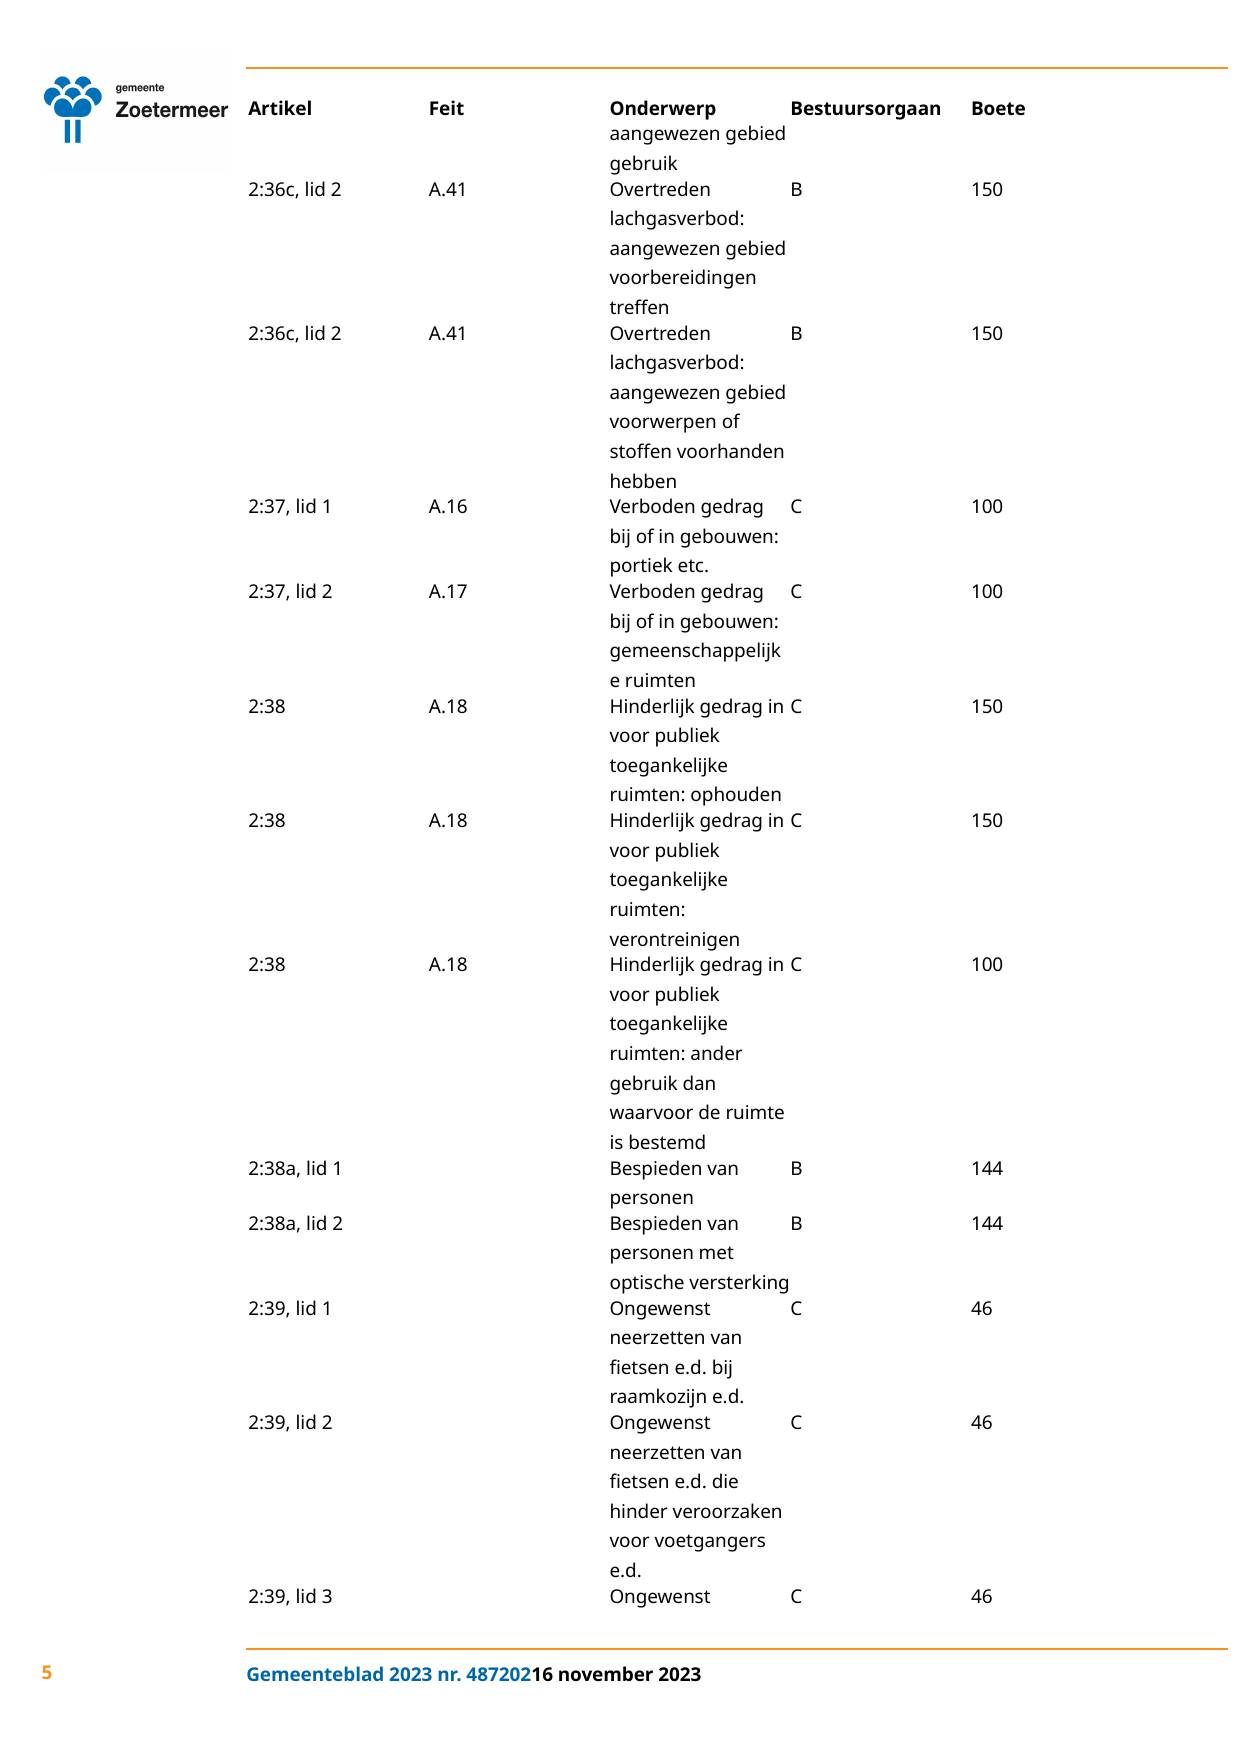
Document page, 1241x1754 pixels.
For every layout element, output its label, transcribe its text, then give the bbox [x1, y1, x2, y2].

table_cell 2:39, lid 3 [248, 1583, 429, 1609]
table_cell C [790, 494, 971, 578]
table_cell Hinderlijk gedrag in voor publiek toegankelijke ruimten: verontreinigen [609, 808, 790, 951]
table_cell 46 [971, 1295, 1152, 1409]
table_cell B [790, 176, 971, 320]
table_cell 2:36c, lid 2 [248, 176, 429, 320]
table_cell Hinderlijk gedrag in voor publiek toegankelijke ruimten: ophouden [609, 693, 790, 807]
table_cell A.41 [429, 176, 609, 320]
table_cell Overtreden lachgasverbod: aangewezen gebied voorwerpen of stoffen voorhanden hebben [609, 320, 790, 493]
table_cell Verboden gedrag bij of in gebouwen: portiek etc. [609, 494, 790, 578]
table_cell Ongewenst neerzetten van fietsen e.d. bij raamkozijn e.d. [609, 1295, 790, 1409]
table_cell 2:39, lid 2 [248, 1409, 429, 1583]
table_cell A.18 [429, 808, 609, 951]
table_cell 150 [971, 176, 1152, 320]
table_cell 150 [971, 320, 1152, 493]
table_cell [248, 121, 429, 176]
table_cell C [790, 579, 971, 693]
table_cell 2:38 [248, 693, 429, 807]
table_cell Bespieden van personen [609, 1155, 790, 1210]
table_cell A.16 [429, 494, 609, 578]
table_cell C [790, 808, 971, 951]
table_header Artikel [248, 95, 429, 121]
table_cell [429, 1583, 609, 1609]
table_cell [429, 1155, 609, 1210]
table_cell 46 [971, 1409, 1152, 1583]
table_cell 2:37, lid 1 [248, 494, 429, 578]
table_cell 100 [971, 494, 1152, 578]
table_cell A.18 [429, 951, 609, 1155]
table_cell B [790, 1210, 971, 1295]
table_cell 2:37, lid 2 [248, 579, 429, 693]
table_cell 2:38 [248, 951, 429, 1155]
table_cell A.41 [429, 320, 609, 493]
table_cell [429, 121, 609, 176]
table_cell 2:39, lid 1 [248, 1295, 429, 1409]
table_cell 2:38a, lid 1 [248, 1155, 429, 1210]
table_cell 2:36c, lid 2 [248, 320, 429, 493]
table_cell 2:38 [248, 808, 429, 951]
table_cell 100 [971, 579, 1152, 693]
table_cell Ongewenst neerzetten van fietsen e.d. die hinder veroorzaken voor voetgangers e.d. [609, 1409, 790, 1583]
table_header Feit [429, 95, 609, 121]
table_cell [429, 1409, 609, 1583]
table_cell [790, 121, 971, 176]
table_cell [971, 121, 1152, 176]
table_header Boete [971, 95, 1152, 121]
table_cell aangewezen gebied gebruik [609, 121, 790, 176]
table_cell [429, 1295, 609, 1409]
table_cell C [790, 1409, 971, 1583]
table_cell 144 [971, 1210, 1152, 1295]
table_cell Bespieden van personen met optische versterking [609, 1210, 790, 1295]
table_cell Hinderlijk gedrag in voor publiek toegankelijke ruimten: ander gebruik dan waarvoor de ruimte is bestemd [609, 951, 790, 1155]
table_cell 150 [971, 808, 1152, 951]
table_cell [429, 1210, 609, 1295]
table_cell 46 [971, 1583, 1152, 1609]
table_cell 100 [971, 951, 1152, 1155]
table_cell B [790, 320, 971, 493]
table_cell Ongewenst [609, 1583, 790, 1609]
table_cell 2:38a, lid 2 [248, 1210, 429, 1295]
table_cell A.18 [429, 693, 609, 807]
table_cell C [790, 1583, 971, 1609]
table_cell C [790, 951, 971, 1155]
table_cell 150 [971, 693, 1152, 807]
table_header Bestuursorgaan [790, 95, 971, 121]
table_cell C [790, 693, 971, 807]
table_cell A.17 [429, 579, 609, 693]
table_cell Verboden gedrag bij of in gebouwen: gemeenschappelijke ruimten [609, 579, 790, 693]
picture [41, 47, 231, 172]
table_cell C [790, 1295, 971, 1409]
table_header Onderwerp [609, 95, 790, 121]
table_cell Overtreden lachgasverbod: aangewezen gebied voorbereidingen treffen [609, 176, 790, 320]
table_cell 144 [971, 1155, 1152, 1210]
table_cell B [790, 1155, 971, 1210]
